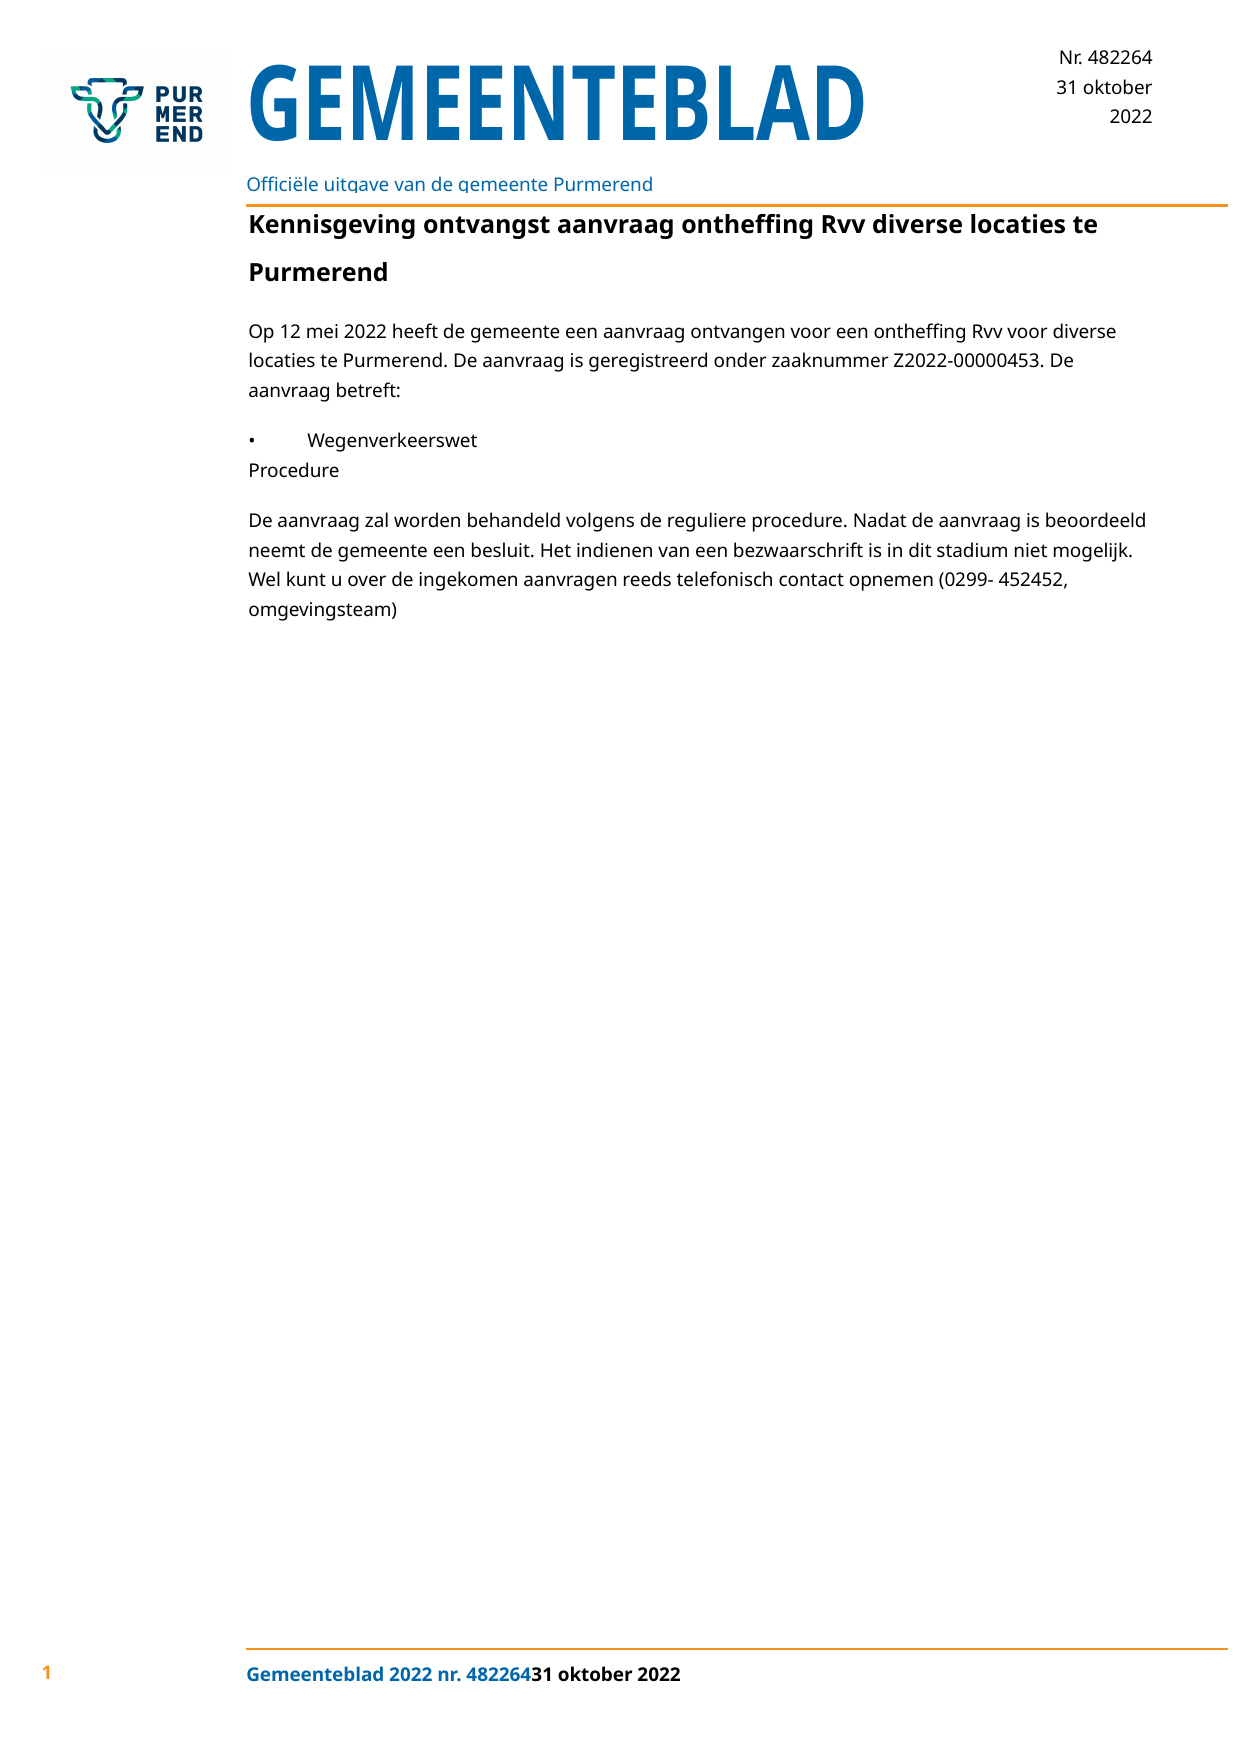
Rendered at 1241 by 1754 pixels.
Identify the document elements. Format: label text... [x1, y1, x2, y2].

list Wegenverkeerswet [248, 427, 1152, 453]
picture [41, 47, 231, 172]
text De aanvraag zal worden behandeld volgens de reguliere procedure. Nadat de aanvraag is beoordeeld neemt de gemeente een besluit. Het indienen van een bezwaarschrift is in dit stadium niet mogelijk. Wel kunt u over de ingekomen aanvragen reeds telefonisch contact opnemen (0299- 452452, omgevingsteam) [248, 507, 1152, 622]
text Kennisgeving ontvangst aanvraag ontheffing Rvv diverse locaties te Purmerend [248, 207, 1152, 288]
text Procedure [248, 457, 1152, 483]
text Op 12 mei 2022 heeft de gemeente een aanvraag ontvangen voor een ontheffing Rvv voor diverse locaties te Purmerend. De aanvraag is geregistreerd onder zaaknummer Z2022-00000453. De aanvraag betreft: [248, 318, 1152, 403]
